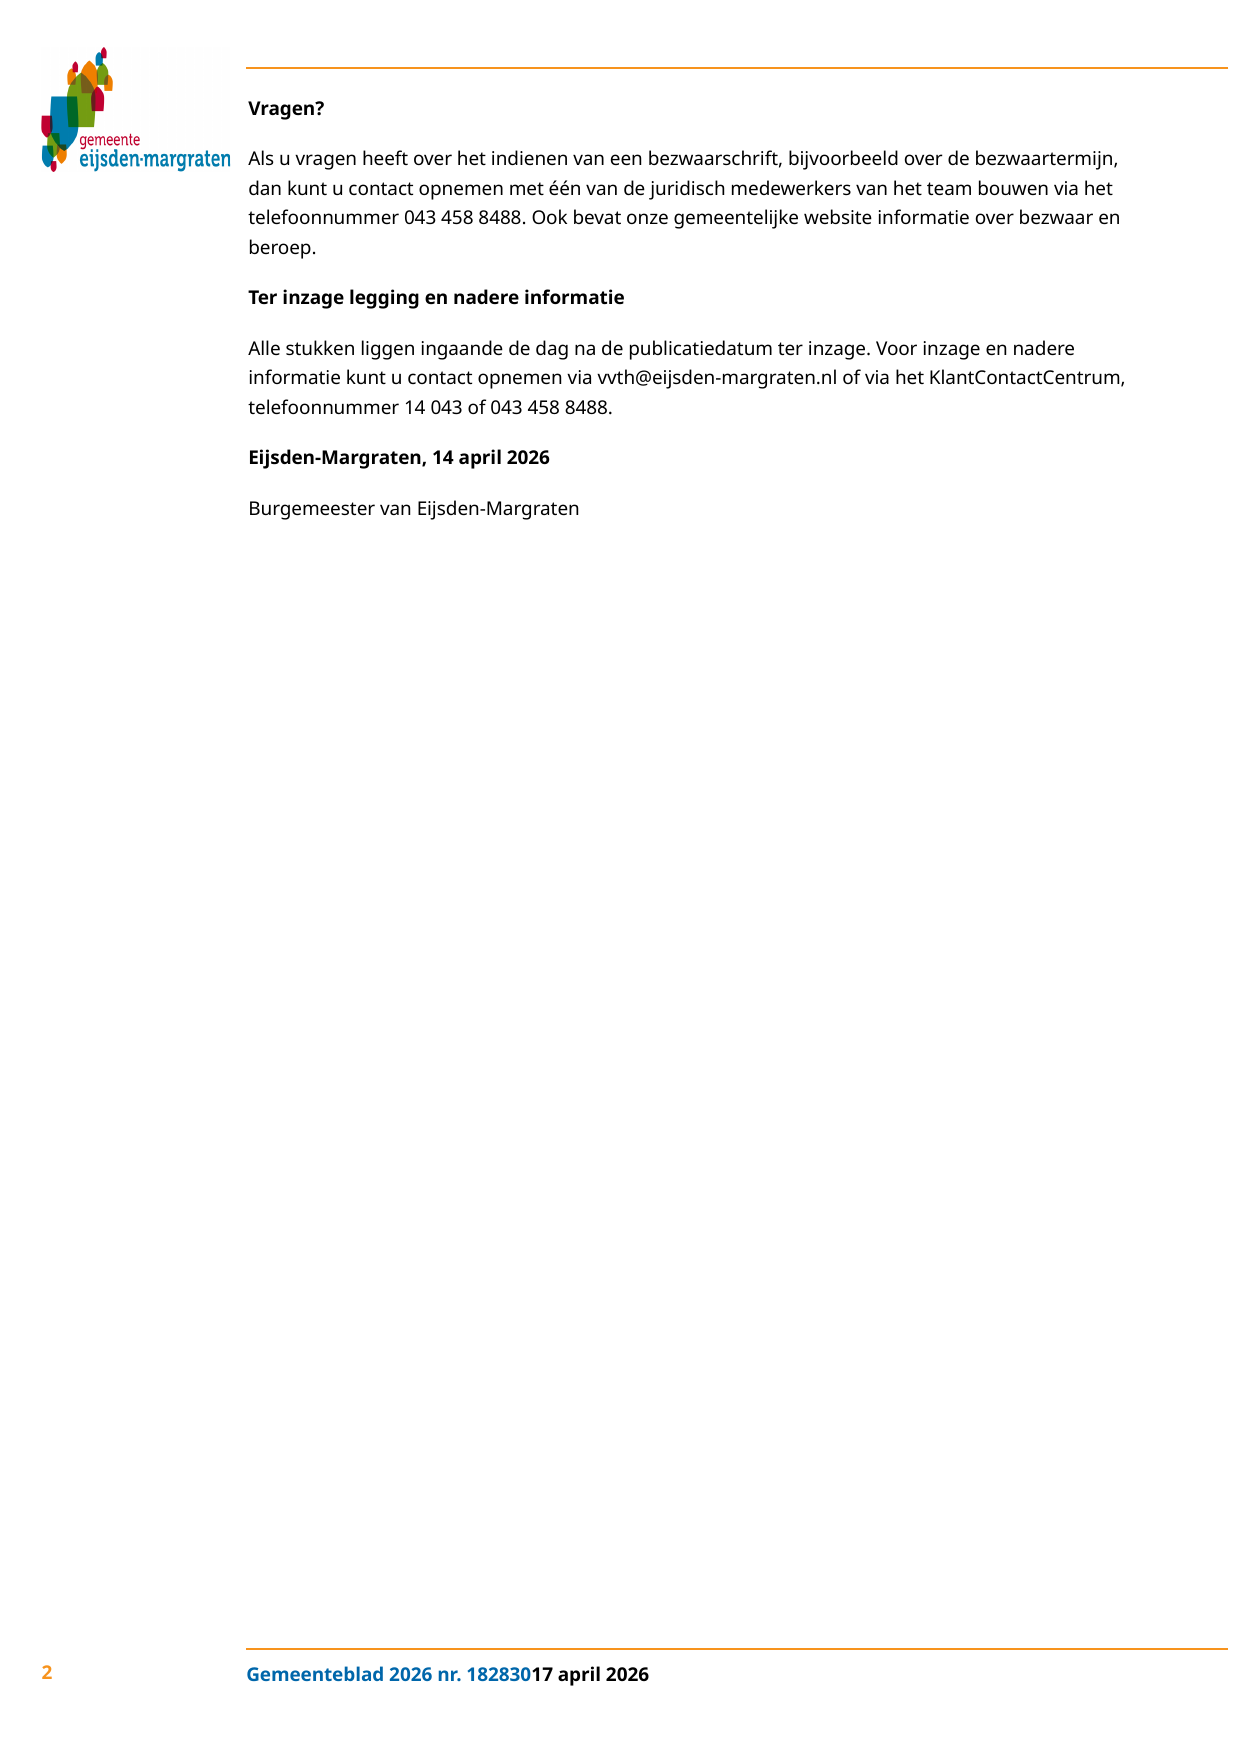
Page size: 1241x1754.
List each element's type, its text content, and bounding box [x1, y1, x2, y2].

text Burgemeester van Eijsden-Margraten [248, 495, 1152, 521]
text Eijsden-Margraten, 14 april 2026 [248, 444, 1152, 470]
picture [41, 47, 231, 172]
text Vragen? [248, 95, 1152, 121]
text Ter inzage legging en nadere informatie [248, 284, 1152, 310]
text Als u vragen heeft over het indienen van een bezwaarschrift, bijvoorbeeld over de bezwaartermijn, dan kunt u contact opnemen met één van de juridisch medewerkers van het team bouwen via het telefoonnummer 043 458 8488. Ook bevat onze gemeentelijke website informatie over bezwaar en beroep. [248, 145, 1152, 260]
text Alle stukken liggen ingaande de dag na de publicatiedatum ter inzage. Voor inzage en nadere informatie kunt u contact opnemen via vvth@eijsden-margraten.nl of via het KlantContactCentrum, telefoonnummer 14 043 of 043 458 8488. [248, 335, 1152, 420]
